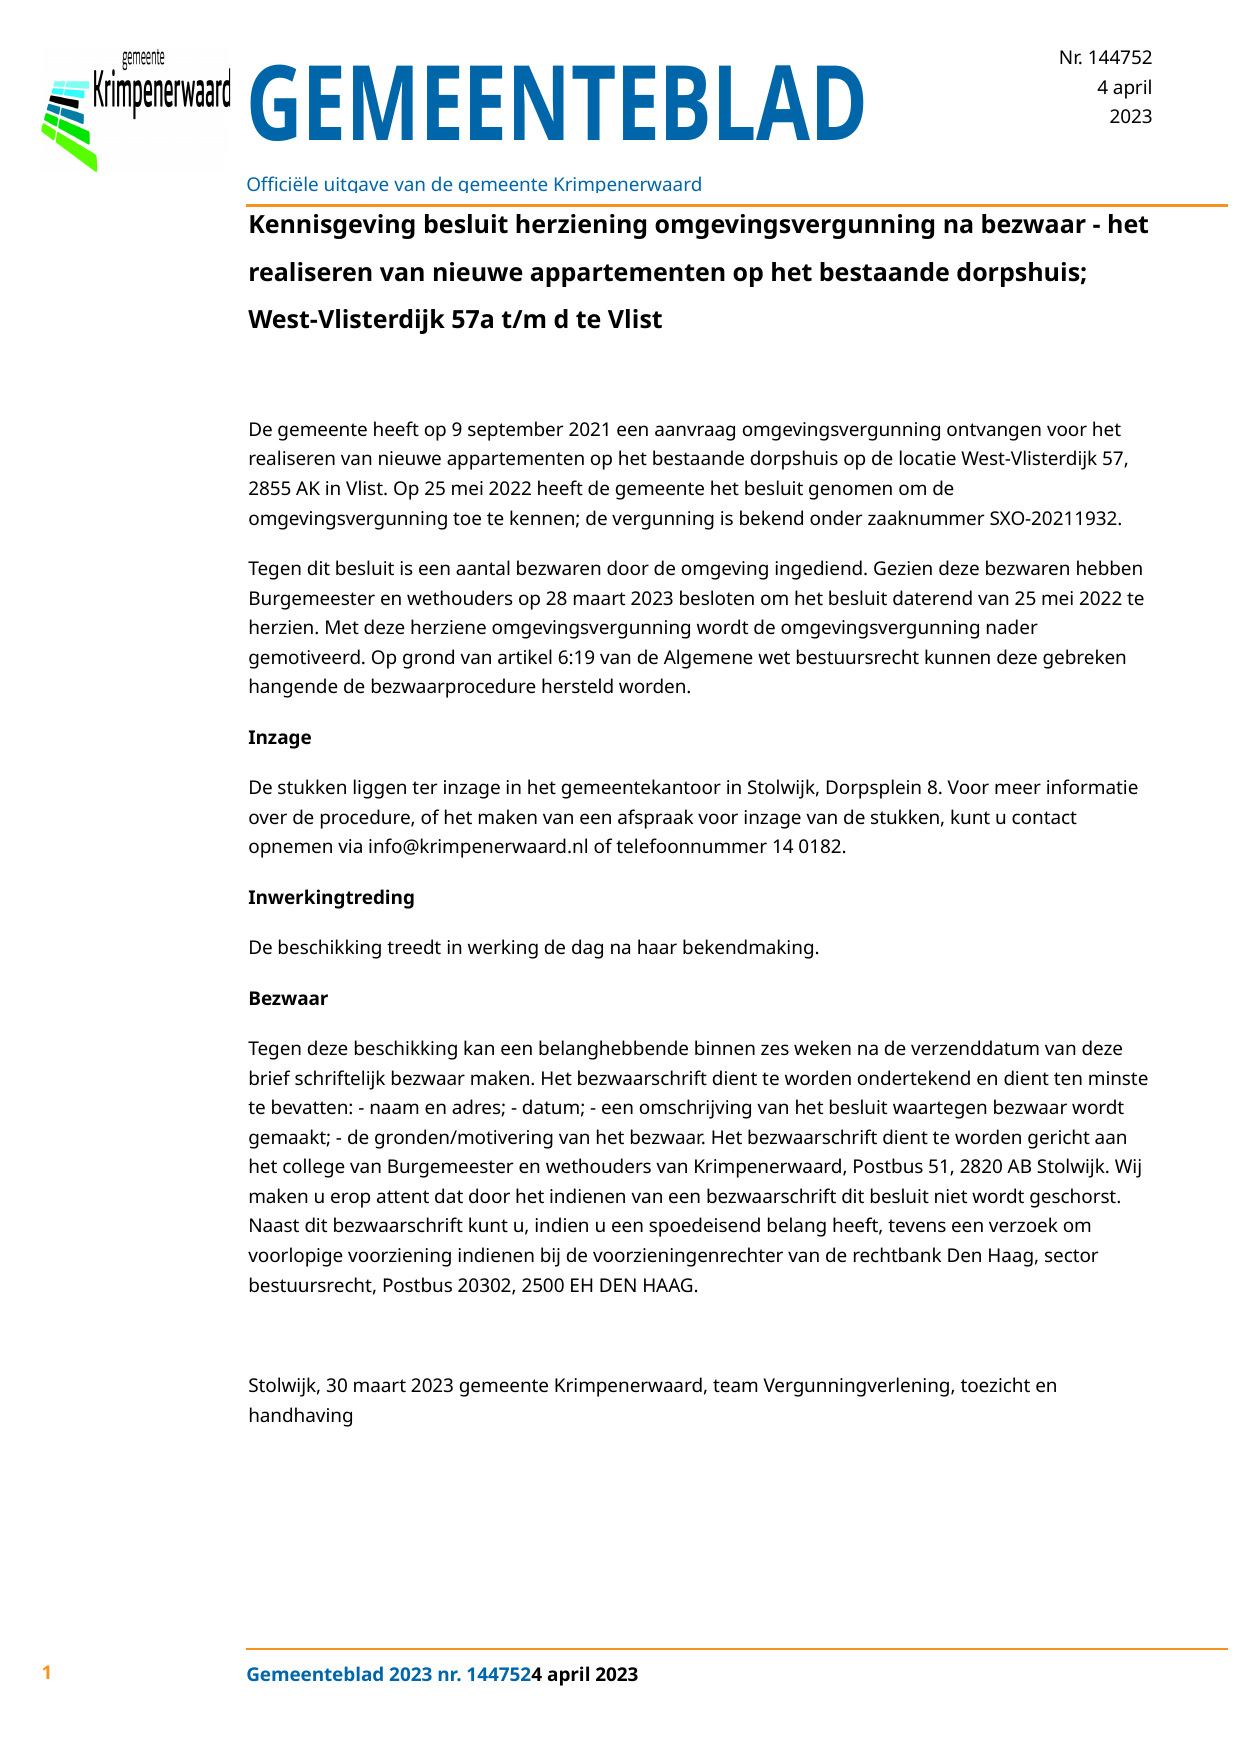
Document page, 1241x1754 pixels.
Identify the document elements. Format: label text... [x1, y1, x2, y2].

text De gemeente heeft op 9 september 2021 een aanvraag omgevingsvergunning ontvangen voor het realiseren van nieuwe appartementen op het bestaande dorpshuis op de locatie West-Vlisterdijk 57, 2855 AK in Vlist. Op 25 mei 2022 heeft de gemeente het besluit genomen om de omgevingsvergunning toe te kennen; de vergunning is bekend onder zaaknummer SXO-20211932. [248, 416, 1152, 530]
text De stukken liggen ter inzage in het gemeentekantoor in Stolwijk, Dorpsplein 8. Voor meer informatie over de procedure, of het maken van een afspraak voor inzage van de stukken, kunt u contact opnemen via info@krimpenerwaard.nl of telefoonnummer 14 0182. [248, 774, 1152, 859]
text De beschikking treedt in werking de dag na haar bekendmaking. [248, 934, 1152, 960]
text Inzage [248, 724, 1152, 749]
text Stolwijk, 30 maart 2023 gemeente Krimpenerwaard, team Vergunningverlening, toezicht en handhaving [248, 1373, 1152, 1428]
picture [41, 47, 231, 172]
text Inwerkingtreding [248, 884, 1152, 909]
text Tegen deze beschikking kan een belanghebbende binnen zes weken na de verzenddatum van deze brief schriftelijk bezwaar maken. Het bezwaarschrift dient te worden ondertekend en dient ten minste te bevatten: - naam en adres; - datum; - een omschrijving van het besluit waartegen bezwaar wordt gemaakt; - de gronden/motivering van het bezwaar. Het bezwaarschrift dient te worden gericht aan het college van Burgemeester en wethouders van Krimpenerwaard, Postbus 51, 2820 AB Stolwijk. Wij maken u erop attent dat door het indienen van een bezwaarschrift dit besluit niet wordt geschorst. Naast dit bezwaarschrift kunt u, indien u een spoedeisend belang heeft, tevens een verzoek om voorlopige voorziening indienen bij de voorzieningenrechter van de rechtbank Den Haag, sector bestuursrecht, Postbus 20302, 2500 EH DEN HAAG. [248, 1035, 1152, 1297]
text Bezwaar [248, 985, 1152, 1010]
text Tegen dit besluit is een aantal bezwaren door de omgeving ingediend. Gezien deze bezwaren hebben Burgemeester en wethouders op 28 maart 2023 besloten om het besluit daterend van 25 mei 2022 te herzien. Met deze herziene omgevingsvergunning wordt de omgevingsvergunning nader gemotiveerd. Op grond van artikel 6:19 van de Algemene wet bestuursrecht kunnen deze gebreken hangende de bezwaarprocedure hersteld worden. [248, 555, 1152, 699]
text Kennisgeving besluit herziening omgevingsvergunning na bezwaar - het realiseren van nieuwe appartementen op het bestaande dorpshuis; West-Vlisterdijk 57a t/m d te Vlist [248, 207, 1152, 336]
